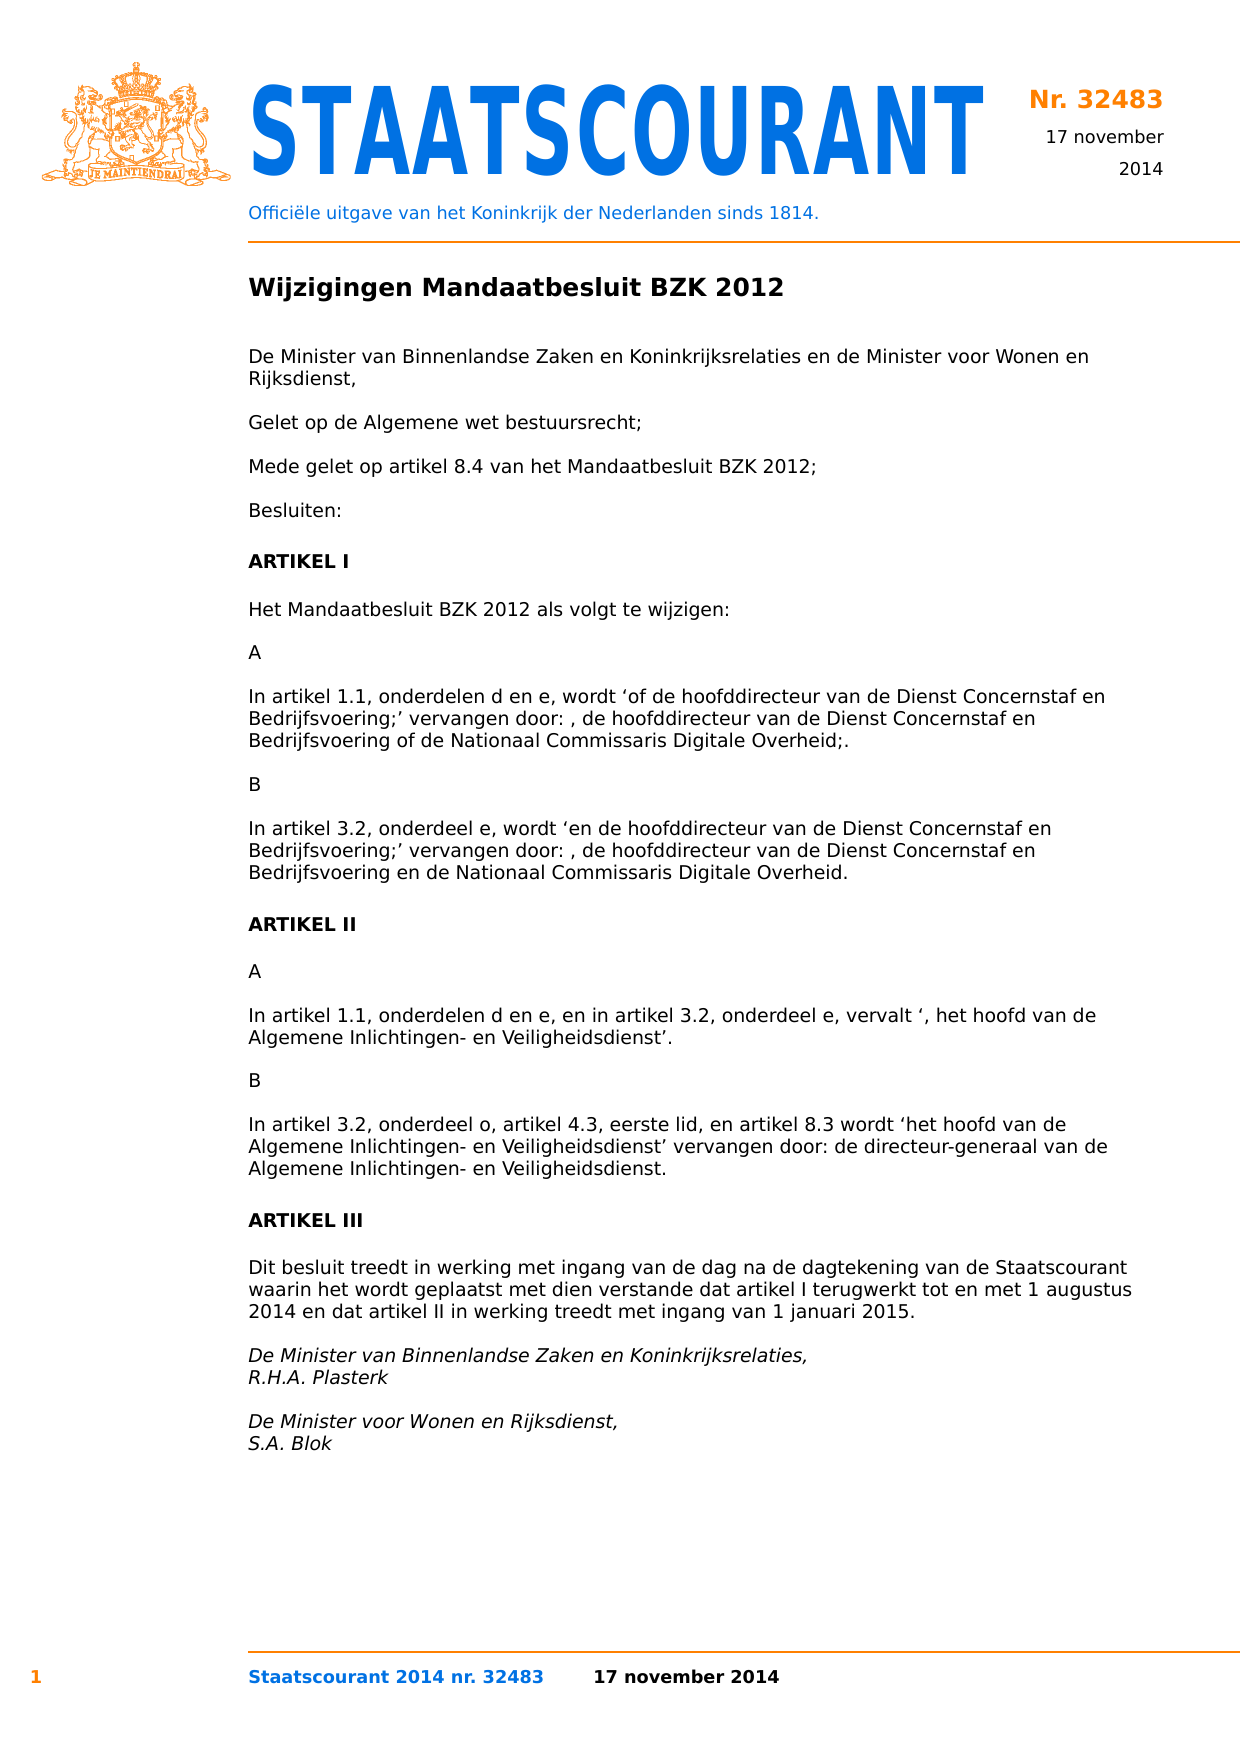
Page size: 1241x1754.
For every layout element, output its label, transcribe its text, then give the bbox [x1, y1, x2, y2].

text Gelet op de Algemene wet bestuursrecht; [248, 412, 1163, 434]
table_header [25, 62, 248, 241]
text De Minister voor Wonen en Rijksdienst, S.A. Blok [248, 1411, 1163, 1455]
text In artikel 1.1, onderdelen d en e, wordt ‘of de hoofddirecteur van de Dienst Concernstaf en Bedrijfsvoering;’ vervangen door: , de hoofddirecteur van de Dienst Concernstaf en Bedrijfsvoering of de Nationaal Commissaris Digitale Overheid;. [248, 686, 1163, 752]
picture [41, 62, 231, 186]
subtitle ARTIKEL III [248, 1210, 1163, 1232]
text Besluiten: [248, 499, 1163, 521]
subtitle Wijzigingen Mandaatbesluit BZK 2012 [248, 273, 1163, 302]
table_cell Officiële uitgave van het Koninkrijk der Nederlanden sinds 1814. [248, 203, 1240, 241]
text Dit besluit treedt in werking met ingang van de dag na de dagtekening van de Staatscourant waarin het wordt geplaatst met dien verstande dat artikel I terugwerkt tot en met 1 augustus 2014 en dat artikel II in werking treedt met ingang van 1 januari 2015. [248, 1257, 1163, 1323]
subtitle ARTIKEL I [248, 551, 1163, 573]
text Mede gelet op artikel 8.4 van het Mandaatbesluit BZK 2012; [248, 456, 1163, 478]
text B [248, 774, 1163, 796]
text In artikel 1.1, onderdelen d en e, en in artikel 3.2, onderdeel e, vervalt ‘, het hoofd van de Algemene Inlichtingen- en Veiligheidsdienst’. [248, 1004, 1163, 1048]
table_header Nr. 32483 [998, 62, 1240, 121]
text De Minister van Binnenlandse Zaken en Koninkrijksrelaties, R.H.A. Plasterk [248, 1345, 1163, 1389]
text A [248, 961, 1163, 983]
subtitle ARTIKEL II [248, 914, 1163, 936]
text In artikel 3.2, onderdeel e, wordt ‘en de hoofddirecteur van de Dienst Concernstaf en Bedrijfsvoering;’ vervangen door: , de hoofddirecteur van de Dienst Concernstaf en Bedrijfsvoering en de Nationaal Commissaris Digitale Overheid. [248, 818, 1163, 884]
table_header STAATSCOURANT [248, 62, 998, 203]
text B [248, 1070, 1163, 1092]
table_cell 2014 [998, 153, 1240, 203]
text Het Mandaatbesluit BZK 2012 als volgt te wijzigen: [248, 598, 1163, 620]
text De Minister van Binnenlandse Zaken en Koninkrijksrelaties en de Minister voor Wonen en Rijksdienst, [248, 346, 1163, 390]
text A [248, 642, 1163, 664]
text In artikel 3.2, onderdeel o, artikel 4.3, eerste lid, en artikel 8.3 wordt ‘het hoofd van de Algemene Inlichtingen- en Veiligheidsdienst’ vervangen door: de directeur-generaal van de Algemene Inlichtingen- en Veiligheidsdienst. [248, 1114, 1163, 1180]
table_cell 17 november [998, 121, 1240, 153]
